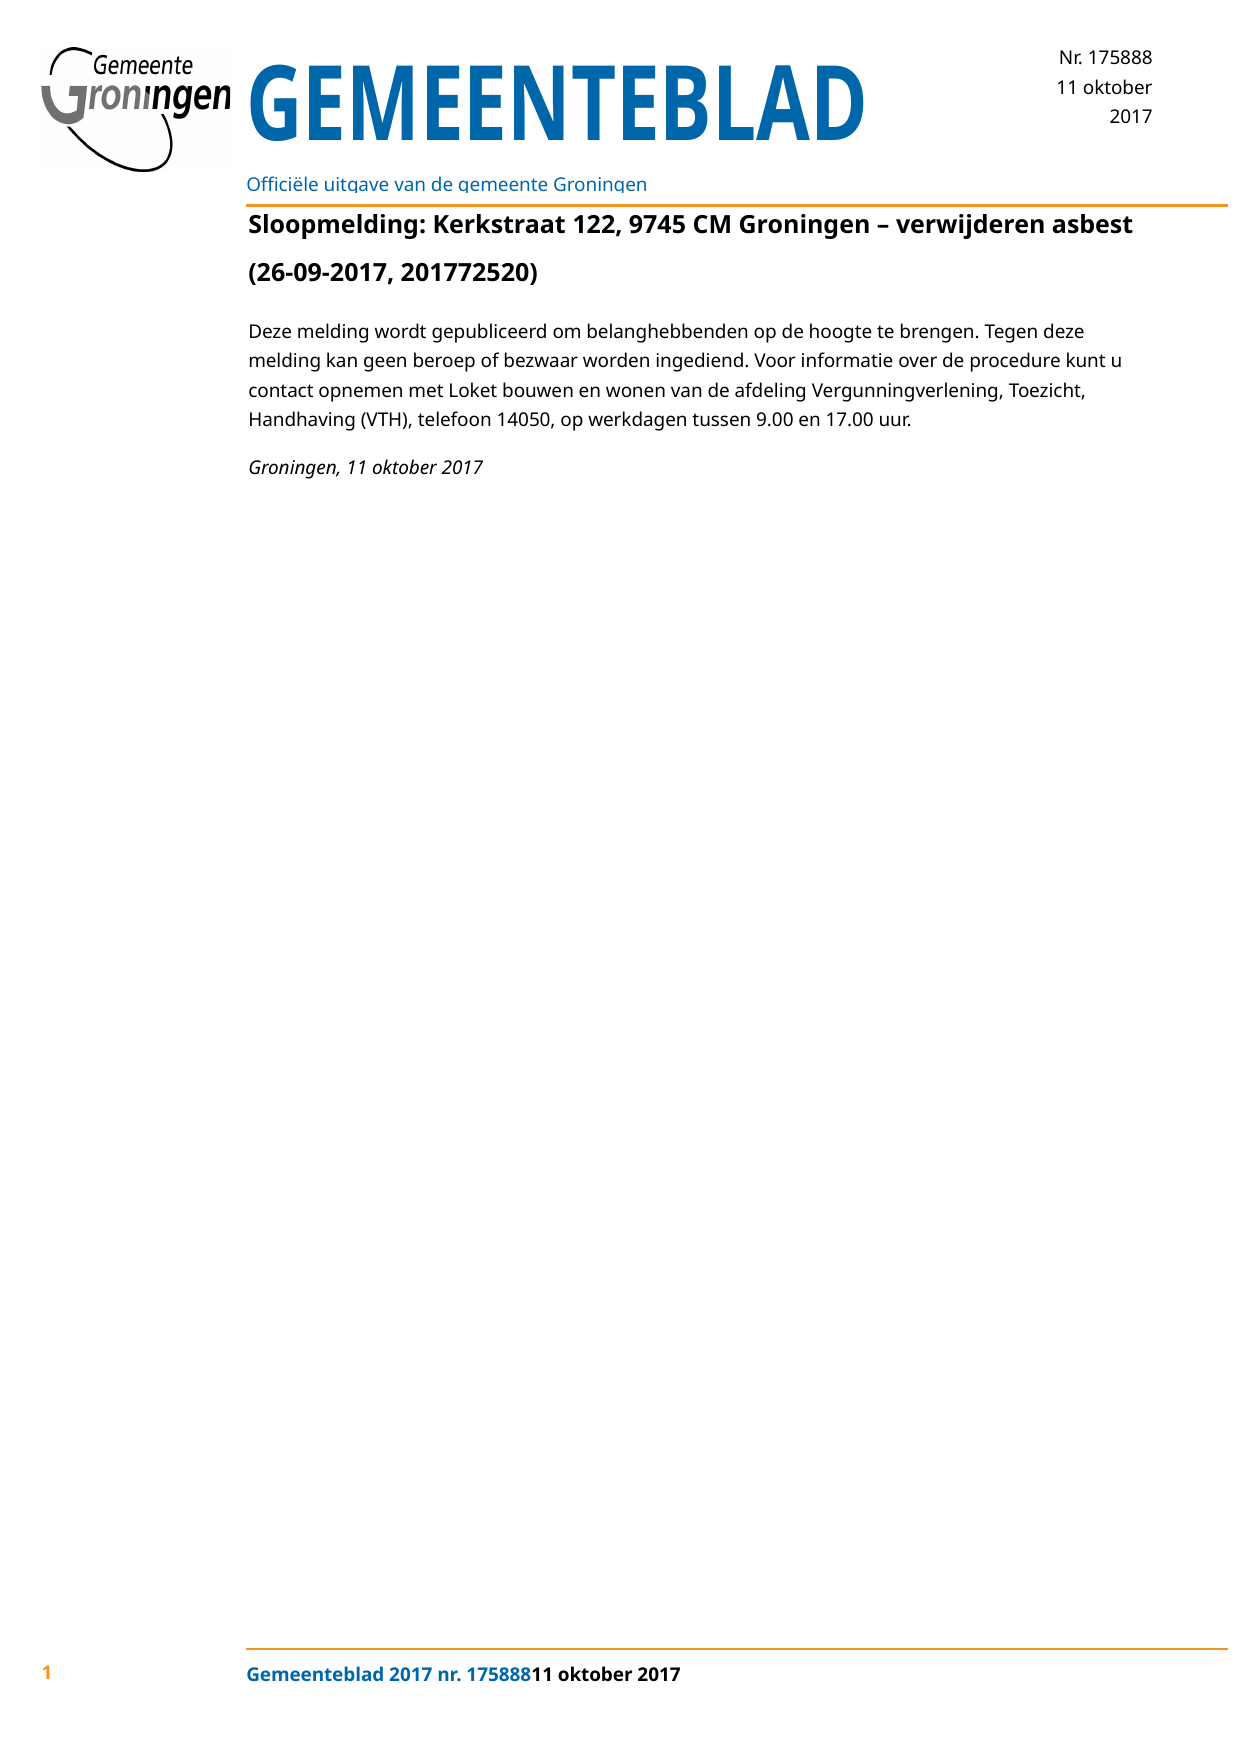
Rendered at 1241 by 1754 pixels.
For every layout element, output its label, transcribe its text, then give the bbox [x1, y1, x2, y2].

text Groningen, 11 oktober 2017 [248, 454, 1152, 480]
picture [41, 47, 231, 172]
text Deze melding wordt gepubliceerd om belanghebbenden op de hoogte te brengen. Tegen deze melding kan geen beroep of bezwaar worden ingediend. Voor informatie over de procedure kunt u contact opnemen met Loket bouwen en wonen van de afdeling Vergunningverlening, Toezicht, Handhaving (VTH), telefoon 14050, op werkdagen tussen 9.00 en 17.00 uur. [248, 318, 1152, 432]
text Sloopmelding: Kerkstraat 122, 9745 CM Groningen – verwijderen asbest (26-09-2017, 201772520) [248, 207, 1152, 288]
